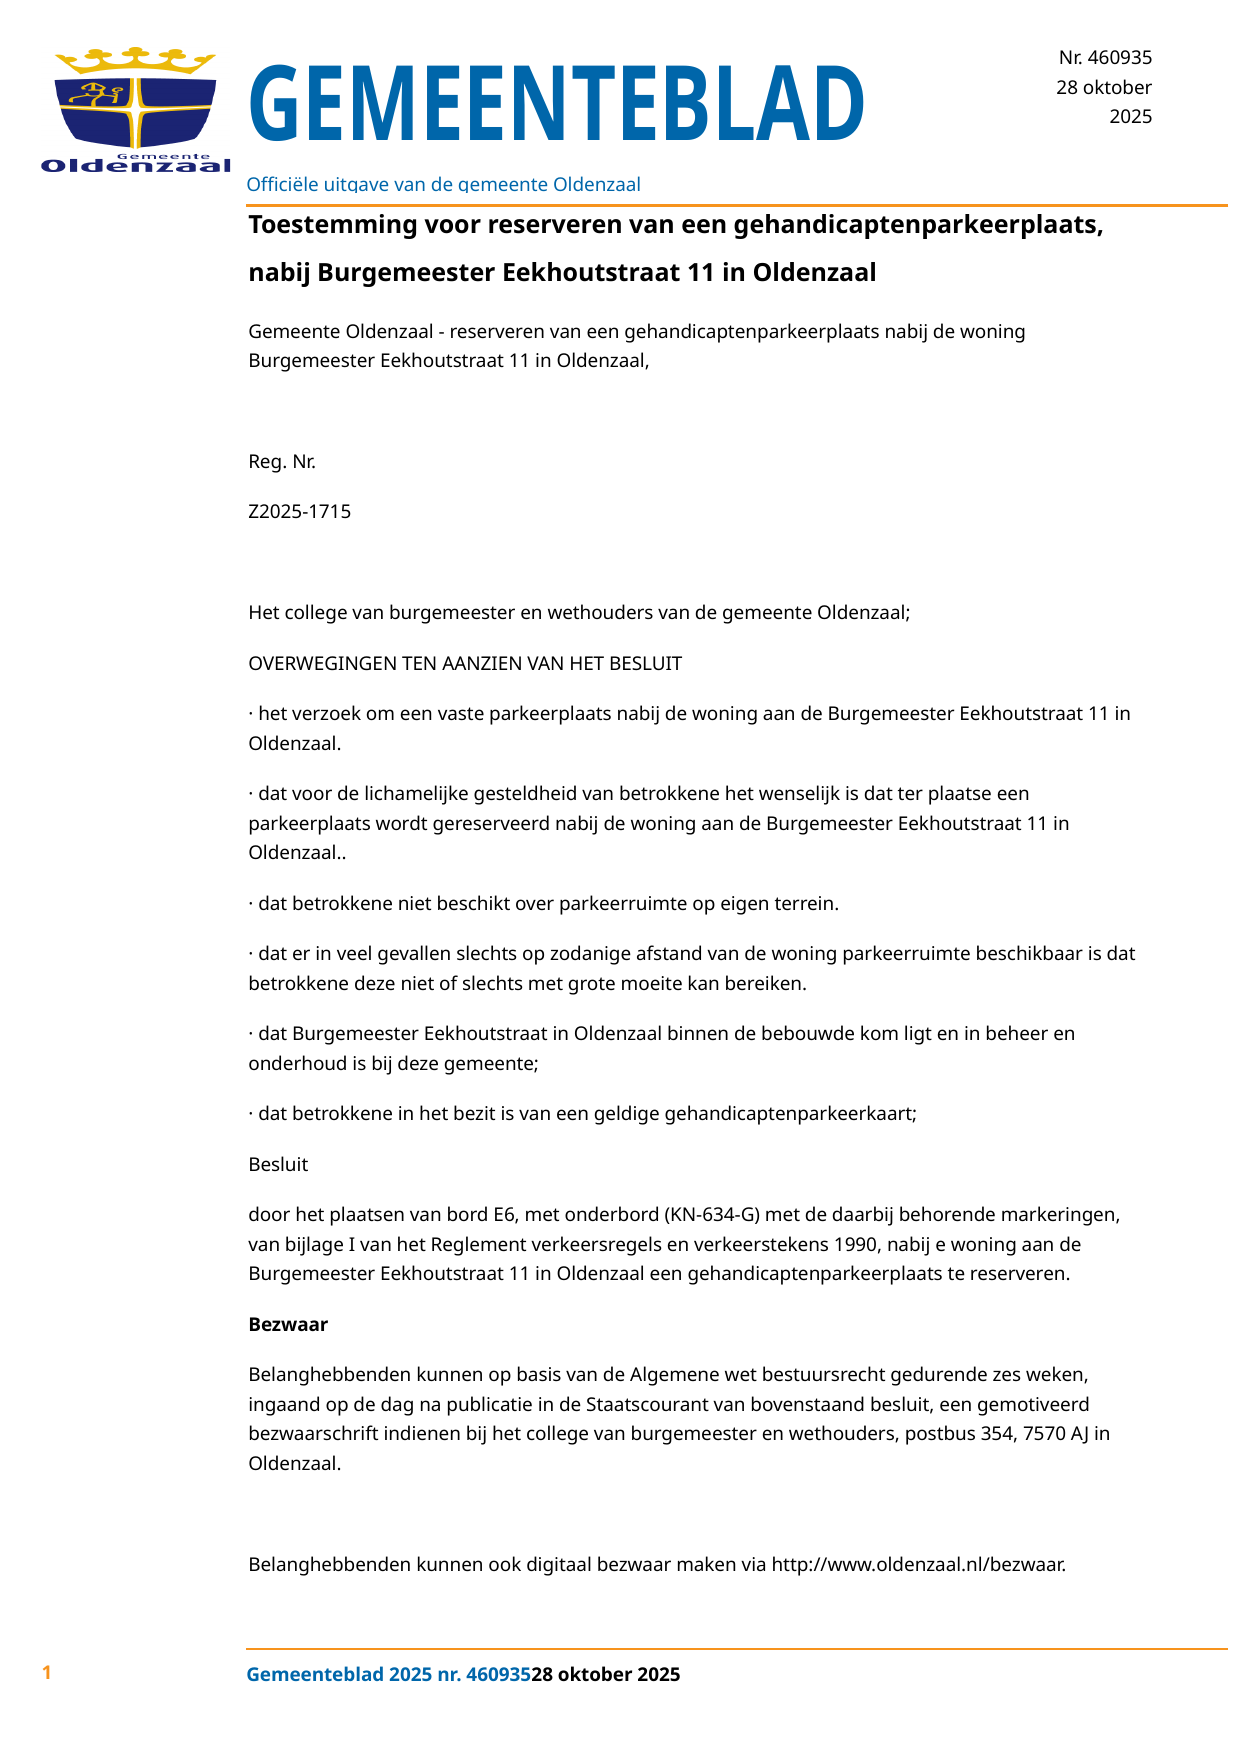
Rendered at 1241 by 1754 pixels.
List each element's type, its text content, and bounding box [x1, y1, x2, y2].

text · dat er in veel gevallen slechts op zodanige afstand van de woning parkeerruimte beschikbaar is dat betrokkene deze niet of slechts met grote moeite kan bereiken. [248, 940, 1152, 996]
text Reg. Nr. [248, 448, 1152, 474]
text Bezwaar [248, 1311, 1152, 1337]
text · het verzoek om een vaste parkeerplaats nabij de woning aan de Burgemeester Eekhoutstraat 11 in Oldenzaal. [248, 700, 1152, 756]
text · dat betrokkene in het bezit is van een geldige gehandicaptenparkeerkaart; [248, 1100, 1152, 1126]
text OVERWEGINGEN TEN AANZIEN VAN HET BESLUIT [248, 650, 1152, 676]
text Gemeente Oldenzaal - reserveren van een gehandicaptenparkeerplaats nabij de woning Burgemeester Eekhoutstraat 11 in Oldenzaal, [248, 318, 1152, 373]
text · dat Burgemeester Eekhoutstraat in Oldenzaal binnen de bebouwde kom ligt en in beheer en onderhoud is bij deze gemeente; [248, 1020, 1152, 1076]
text Belanghebbenden kunnen ook digitaal bezwaar maken via http://www.oldenzaal.nl/bezwaar. [248, 1551, 1152, 1577]
text · dat voor de lichamelijke gesteldheid van betrokkene het wenselijk is dat ter plaatse een parkeerplaats wordt gereserveerd nabij de woning aan de Burgemeester Eekhoutstraat 11 in Oldenzaal.. [248, 780, 1152, 865]
text door het plaatsen van bord E6, met onderbord (KN-634-G) met de daarbij behorende markeringen, van bijlage I van het Reglement verkeersregels en verkeerstekens 1990, nabij e woning aan de Burgemeester Eekhoutstraat 11 in Oldenzaal een gehandicaptenparkeerplaats te reserveren. [248, 1201, 1152, 1286]
picture [41, 47, 231, 172]
text · dat betrokkene niet beschikt over parkeerruimte op eigen terrein. [248, 890, 1152, 916]
text Belanghebbenden kunnen op basis van de Algemene wet bestuursrecht gedurende zes weken, ingaand op de dag na publicatie in de Staatscourant van bovenstaand besluit, een gemotiveerd bezwaarschrift indienen bij het college van burgemeester en wethouders, postbus 354, 7570 AJ in Oldenzaal. [248, 1361, 1152, 1476]
text Toestemming voor reserveren van een gehandicaptenparkeerplaats, nabij Burgemeester Eekhoutstraat 11 in Oldenzaal [248, 207, 1152, 288]
text Besluit [248, 1151, 1152, 1177]
text Z2025-1715 [248, 499, 1152, 524]
text Het college van burgemeester en wethouders van de gemeente Oldenzaal; [248, 599, 1152, 625]
